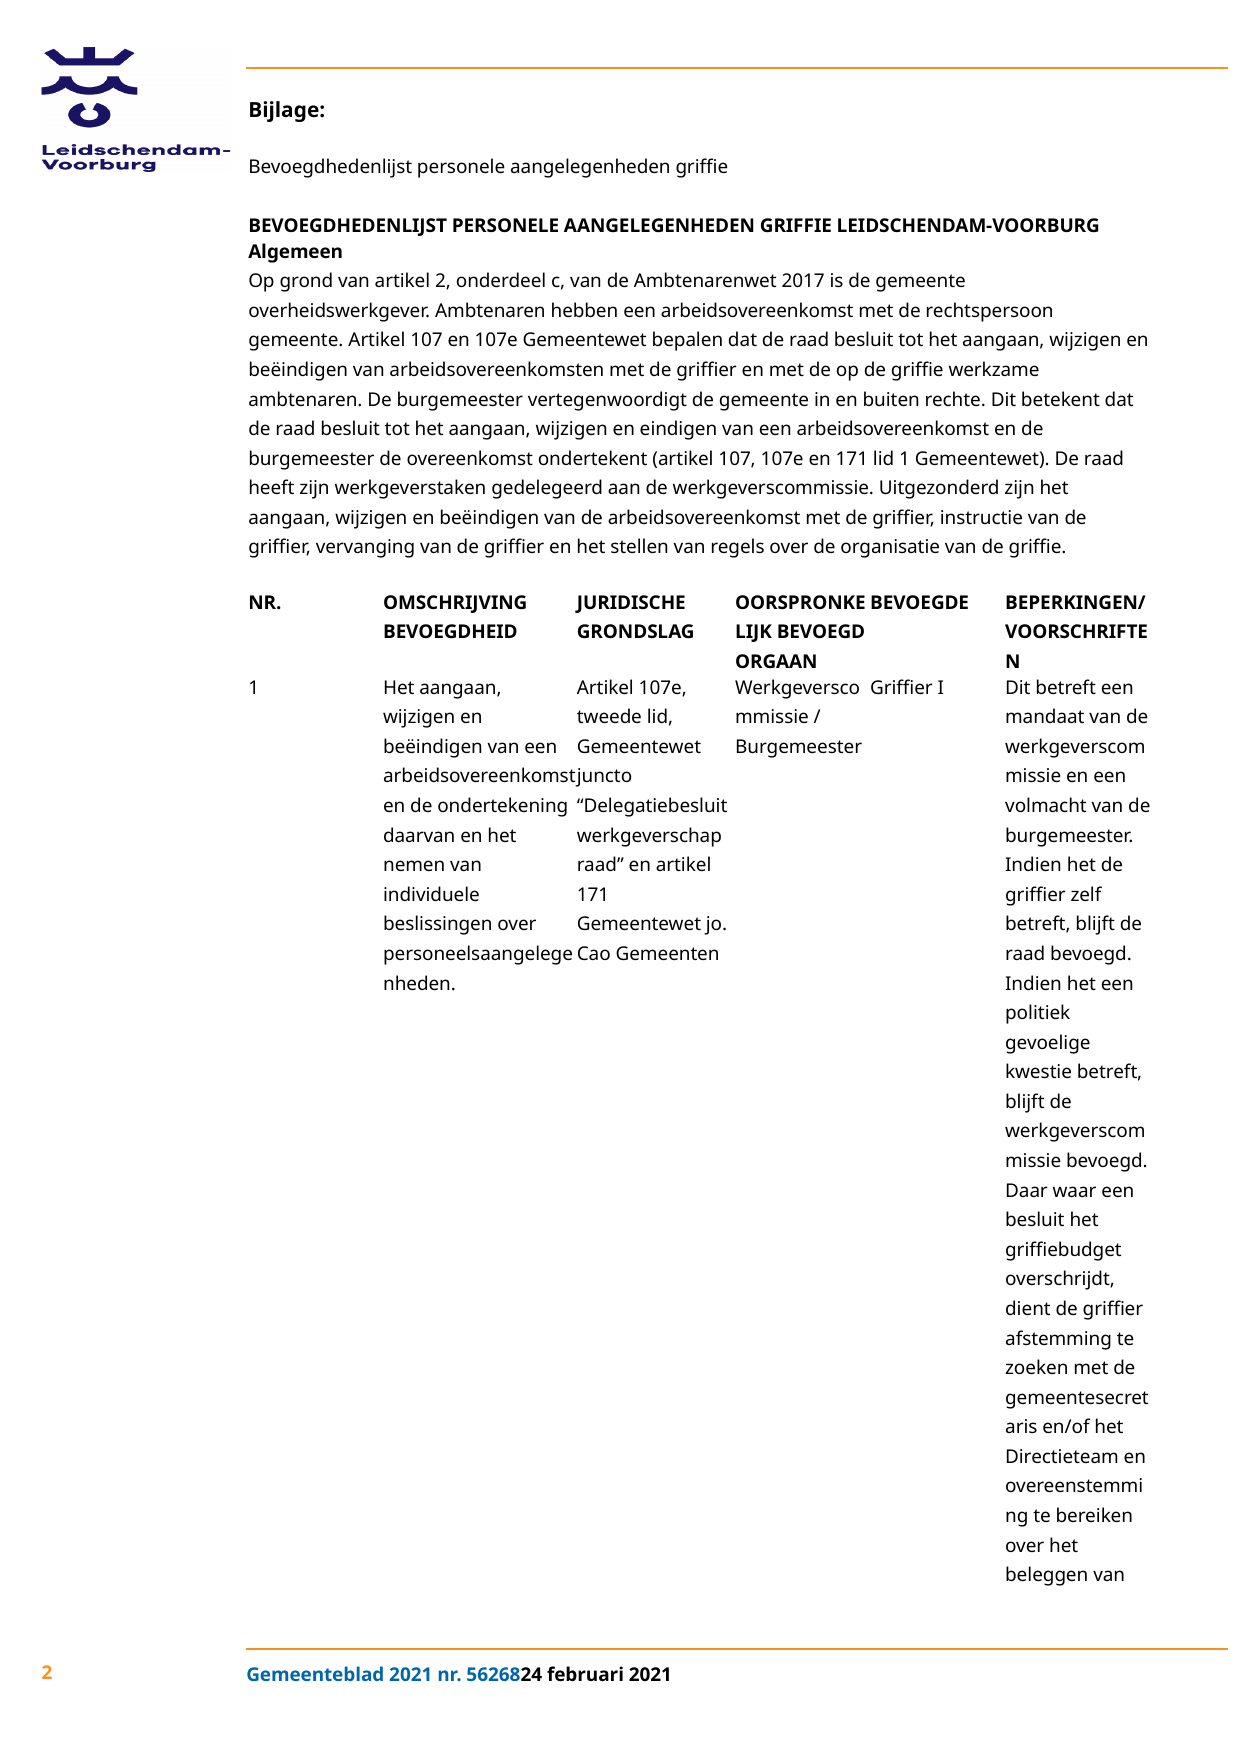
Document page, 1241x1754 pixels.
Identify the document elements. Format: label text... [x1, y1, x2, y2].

table_cell BEVOEGDE [870, 589, 1005, 674]
text Bijlage: [248, 95, 1152, 123]
table_cell Algemeen Op grond van artikel 2, onderdeel c, van de Ambtenarenwet 2017 is de gemeente overheidswerkgever. Ambtenaren hebben een arbeidsovereenkomst met de rechtspersoon gemeente. Artikel 107 en 107e Gemeentewet bepalen dat de raad besluit tot het aangaan, wijzigen en beëindigen van arbeidsovereenkomsten met de griffier en met de op de griffie werkzame ambtenaren. De burgemeester vertegenwoordigt de gemeente in en buiten rechte. Dit betekent dat de raad besluit tot het aangaan, wijzigen en eindigen van een arbeidsovereenkomst en de burgemeester de overeenkomst ondertekent (artikel 107, 107e en 171 lid 1 Gemeentewet). De raad heeft zijn werkgeverstaken gedelegeerd aan de werkgeverscommissie. Uitgezonderd zijn het aangaan, wijzigen en beëindigen van de arbeidsovereenkomst met de griffier, instructie van de griffier, vervanging van de griffier en het stellen van regels over de organisatie van de griffie. [248, 238, 1152, 589]
table_cell Het aangaan, wijzigen en beëindigen van een arbeidsovereenkomst en de ondertekening daarvan en het nemen van individuele beslissingen over personeelsaangelegenheden. [383, 674, 577, 1587]
table_header BEVOEGDHEDENLIJST PERSONELE AANGELEGENHEDEN GRIFFIE LEIDSCHENDAM-VOORBURG [248, 212, 1152, 238]
table_cell Griffier I [870, 674, 1005, 1587]
table_cell Werkgeverscommissie / Burgemeester [735, 674, 870, 1587]
table_cell 1 [248, 674, 383, 1587]
table_cell Dit betreft een mandaat van de werkgeverscommissie en een volmacht van de burgemeester. Indien het de griffier zelf betreft, blijft de raad bevoegd. Indien het een politiek gevoelige kwestie betreft, blijft de werkgeverscommissie bevoegd. Daar waar een besluit het griffiebudget overschrijdt, dient de griffier afstemming te zoeken met de gemeentesecretaris en/of het Directieteam en overeenstemming te bereiken over het beleggen van [1005, 674, 1152, 1587]
table_cell Artikel 107e, tweede lid, Gemeentewet juncto “Delegatiebesluit werkgeverschap raad” en artikel 171 Gemeentewet jo. Cao Gemeenten [577, 674, 735, 1587]
table_cell BEPERKINGEN/ VOORSCHRIFTEN [1005, 589, 1152, 674]
table_cell OMSCHRIJVING BEVOEGDHEID [383, 589, 577, 674]
text Bevoegdhedenlijst personele aangelegenheden griffie [248, 153, 1152, 179]
table_cell OORSPRONKELIJK BEVOEGD ORGAAN [735, 589, 870, 674]
table_cell NR. [248, 589, 383, 674]
picture [41, 47, 231, 172]
table_cell JURIDISCHE GRONDSLAG [577, 589, 735, 674]
